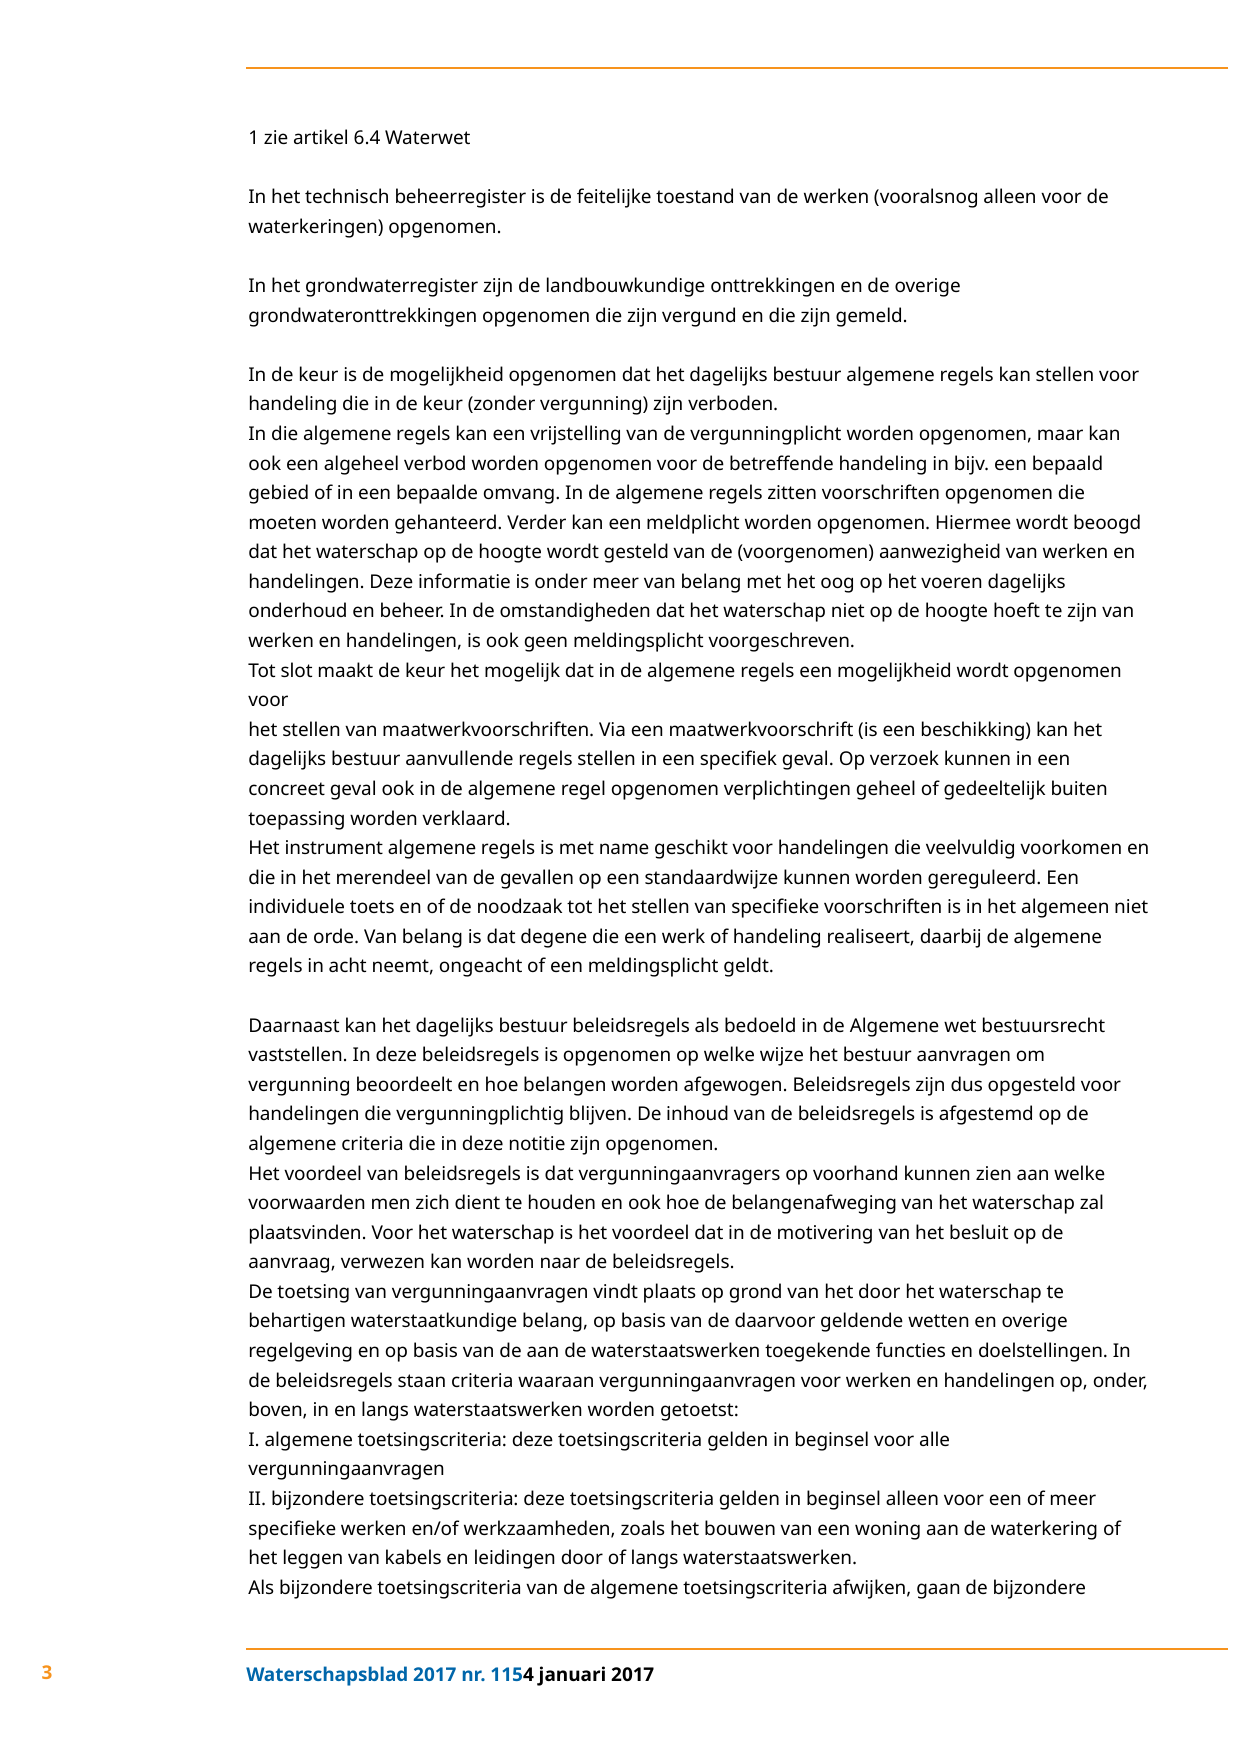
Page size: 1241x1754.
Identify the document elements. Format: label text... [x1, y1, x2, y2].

text II. bijzondere toetsingscriteria: deze toetsingscriteria gelden in beginsel alleen voor een of meer specifieke werken en/of werkzaamheden, zoals het bouwen van een woning aan de waterkering of het leggen van kabels en leidingen door of langs waterstaatswerken. [248, 1485, 1152, 1570]
text In het grondwaterregister zijn de landbouwkundige onttrekkingen en de overige grondwateronttrekkingen opgenomen die zijn vergund en die zijn gemeld. [248, 272, 1152, 328]
picture [41, 47, 231, 172]
text In die algemene regels kan een vrijstelling van de vergunningplicht worden opgenomen, maar kan ook een algeheel verbod worden opgenomen voor de betreffende handeling in bijv. een bepaald gebied of in een bepaalde omvang. In de algemene regels zitten voorschriften opgenomen die moeten worden gehanteerd. Verder kan een meldplicht worden opgenomen. Hiermee wordt beoogd dat het waterschap op de hoogte wordt gesteld van de (voorgenomen) aanwezigheid van werken en handelingen. Deze informatie is onder meer van belang met het oog op het voeren dagelijks onderhoud en beheer. In de omstandigheden dat het waterschap niet op de hoogte hoeft te zijn van werken en handelingen, is ook geen meldingsplicht voorgeschreven. [248, 420, 1152, 653]
text De toetsing van vergunningaanvragen vindt plaats op grond van het door het waterschap te behartigen waterstaatkundige belang, op basis van de daarvoor geldende wetten en overige regelgeving en op basis van de aan de waterstaatswerken toegekende functies en doelstellingen. In de beleidsregels staan criteria waaraan vergunningaanvragen voor werken en handelingen op, onder, boven, in en langs waterstaatswerken worden getoetst: [248, 1278, 1152, 1422]
text In de keur is de mogelijkheid opgenomen dat het dagelijks bestuur algemene regels kan stellen voor handeling die in de keur (zonder vergunning) zijn verboden. [248, 361, 1152, 416]
text 1 zie artikel 6.4 Waterwet [248, 124, 1152, 150]
text In het technisch beheerregister is de feitelijke toestand van de werken (vooralsnog alleen voor de waterkeringen) opgenomen. [248, 183, 1152, 239]
text Daarnaast kan het dagelijks bestuur beleidsregels als bedoeld in de Algemene wet bestuursrecht vaststellen. In deze beleidsregels is opgenomen op welke wijze het bestuur aanvragen om vergunning beoordeelt en hoe belangen worden afgewogen. Beleidsregels zijn dus opgesteld voor handelingen die vergunningplichtig blijven. De inhoud van de beleidsregels is afgestemd op de algemene criteria die in deze notitie zijn opgenomen. [248, 1012, 1152, 1156]
text het stellen van maatwerkvoorschriften. Via een maatwerkvoorschrift (is een beschikking) kan het dagelijks bestuur aanvullende regels stellen in een specifiek geval. Op verzoek kunnen in een concreet geval ook in de algemene regel opgenomen verplichtingen geheel of gedeeltelijk buiten toepassing worden verklaard. [248, 716, 1152, 831]
text Het voordeel van beleidsregels is dat vergunningaanvragers op voorhand kunnen zien aan welke voorwaarden men zich dient te houden en ook hoe de belangenafweging van het waterschap zal plaatsvinden. Voor het waterschap is het voordeel dat in de motivering van het besluit op de aanvraag, verwezen kan worden naar de beleidsregels. [248, 1160, 1152, 1274]
text I. algemene toetsingscriteria: deze toetsingscriteria gelden in beginsel voor alle vergunningaanvragen [248, 1426, 1152, 1481]
text Het instrument algemene regels is met name geschikt voor handelingen die veelvuldig voorkomen en die in het merendeel van de gevallen op een standaardwijze kunnen worden gereguleerd. Een individuele toets en of de noodzaak tot het stellen van specifieke voorschriften is in het algemeen niet aan de orde. Van belang is dat degene die een werk of handeling realiseert, daarbij de algemene regels in acht neemt, ongeacht of een meldingsplicht geldt. [248, 834, 1152, 978]
text Als bijzondere toetsingscriteria van de algemene toetsingscriteria afwijken, gaan de bijzondere [248, 1574, 1152, 1600]
text Tot slot maakt de keur het mogelijk dat in de algemene regels een mogelijkheid wordt opgenomen voor [248, 657, 1152, 712]
